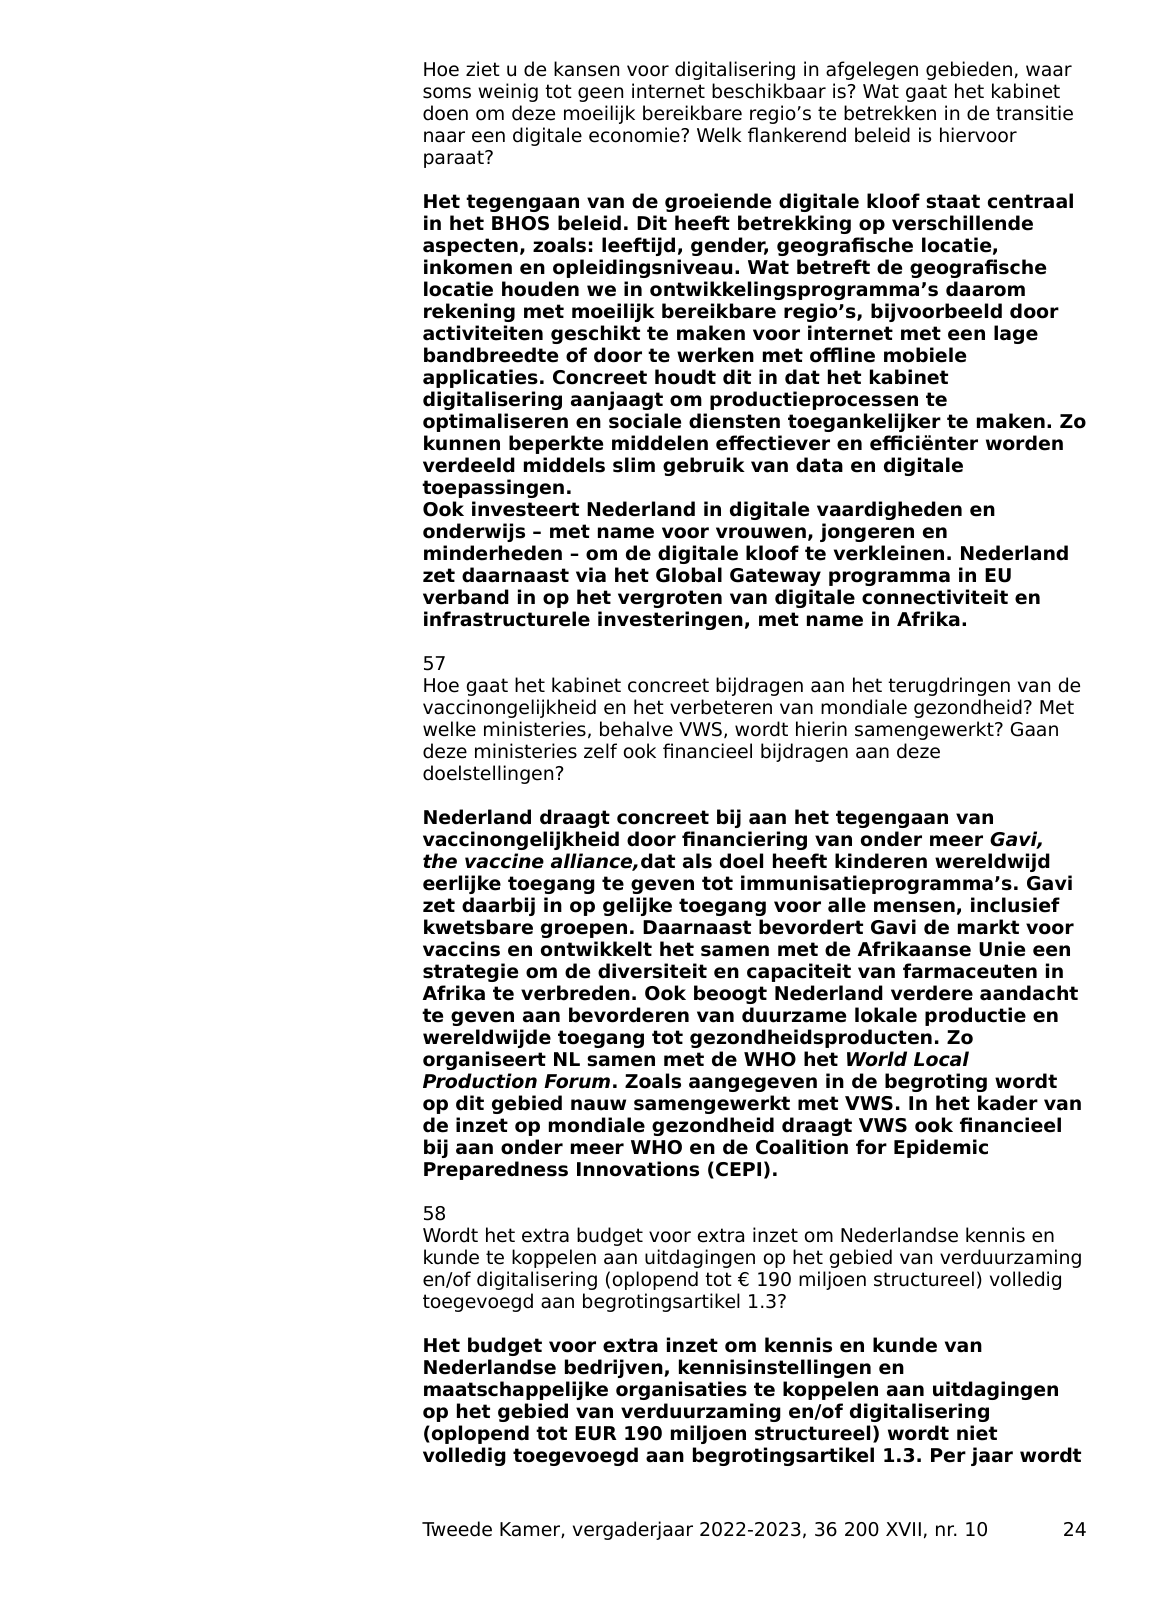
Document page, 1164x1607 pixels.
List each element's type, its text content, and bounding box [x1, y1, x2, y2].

text 57 [422, 653, 1087, 675]
text Hoe gaat het kabinet concreet bijdragen aan het terugdringen van de vaccinongelijkheid en het verbeteren van mondiale gezondheid? Met welke ministeries, behalve VWS, wordt hierin samengewerkt? Gaan deze ministeries zelf ook financieel bijdragen aan deze doelstellingen? [422, 675, 1087, 785]
text Ook investeert Nederland in digitale vaardigheden en onderwijs – met name voor vrouwen, jongeren en minderheden – om de digitale kloof te verkleinen. Nederland zet daarnaast via het Global Gateway programma in EU verband in op het vergroten van digitale connectiviteit en infrastructurele investeringen, met name in Afrika. [422, 499, 1087, 631]
text Het tegengaan van de groeiende digitale kloof staat centraal in het BHOS beleid. Dit heeft betrekking op verschillende aspecten, zoals: leeftijd, gender, geografische locatie, inkomen en opleidingsniveau. Wat betreft de geografische locatie houden we in ontwikkelingsprogramma’s daarom rekening met moeilijk bereikbare regio’s, bijvoorbeeld door activiteiten geschikt te maken voor internet met een lage bandbreedte of door te werken met offline mobiele applicaties. Concreet houdt dit in dat het kabinet digitalisering aanjaagt om productieprocessen te optimaliseren en sociale diensten toegankelijker te maken. Zo kunnen beperkte middelen effectiever en efficiënter worden verdeeld middels slim gebruik van data en digitale toepassingen. [422, 191, 1087, 499]
text Nederland draagt concreet bij aan het tegengaan van vaccinongelijkheid door financiering van onder meer Gavi, the vaccine alliance,dat als doel heeft kinderen wereldwijd eerlijke toegang te geven tot immunisatieprogramma’s. Gavi zet daarbij in op gelijke toegang voor alle mensen, inclusief kwetsbare groepen. Daarnaast bevordert Gavi de markt voor vaccins en ontwikkelt het samen met de Afrikaanse Unie een strategie om de diversiteit en capaciteit van farmaceuten in Afrika te verbreden. Ook beoogt Nederland verdere aandacht te geven aan bevorderen van duurzame lokale productie en wereldwijde toegang tot gezondheidsproducten. Zo organiseert NL samen met de WHO het World Local Production Forum. Zoals aangegeven in de begroting wordt op dit gebied nauw samengewerkt met VWS. In het kader van de inzet op mondiale gezondheid draagt VWS ook financieel bij aan onder meer WHO en de Coalition for Epidemic Preparedness Innovations (CEPI). [422, 807, 1087, 1181]
text Het budget voor extra inzet om kennis en kunde van Nederlandse bedrijven, kennisinstellingen en maatschappelijke organisaties te koppelen aan uitdagingen op het gebied van verduurzaming en/of digitalisering (oplopend tot EUR 190 miljoen structureel) wordt niet volledig toegevoegd aan begrotingsartikel 1.3. Per jaar wordt [422, 1335, 1087, 1467]
text 58 [422, 1203, 1087, 1225]
text Hoe ziet u de kansen voor digitalisering in afgelegen gebieden, waar soms weinig tot geen internet beschikbaar is? Wat gaat het kabinet doen om deze moeilijk bereikbare regio’s te betrekken in de transitie naar een digitale economie? Welk flankerend beleid is hiervoor paraat? [422, 59, 1087, 169]
text Wordt het extra budget voor extra inzet om Nederlandse kennis en kunde te koppelen aan uitdagingen op het gebied van verduurzaming en/of digitalisering (oplopend tot € 190 miljoen structureel) volledig toegevoegd aan begrotingsartikel 1.3? [422, 1225, 1087, 1313]
